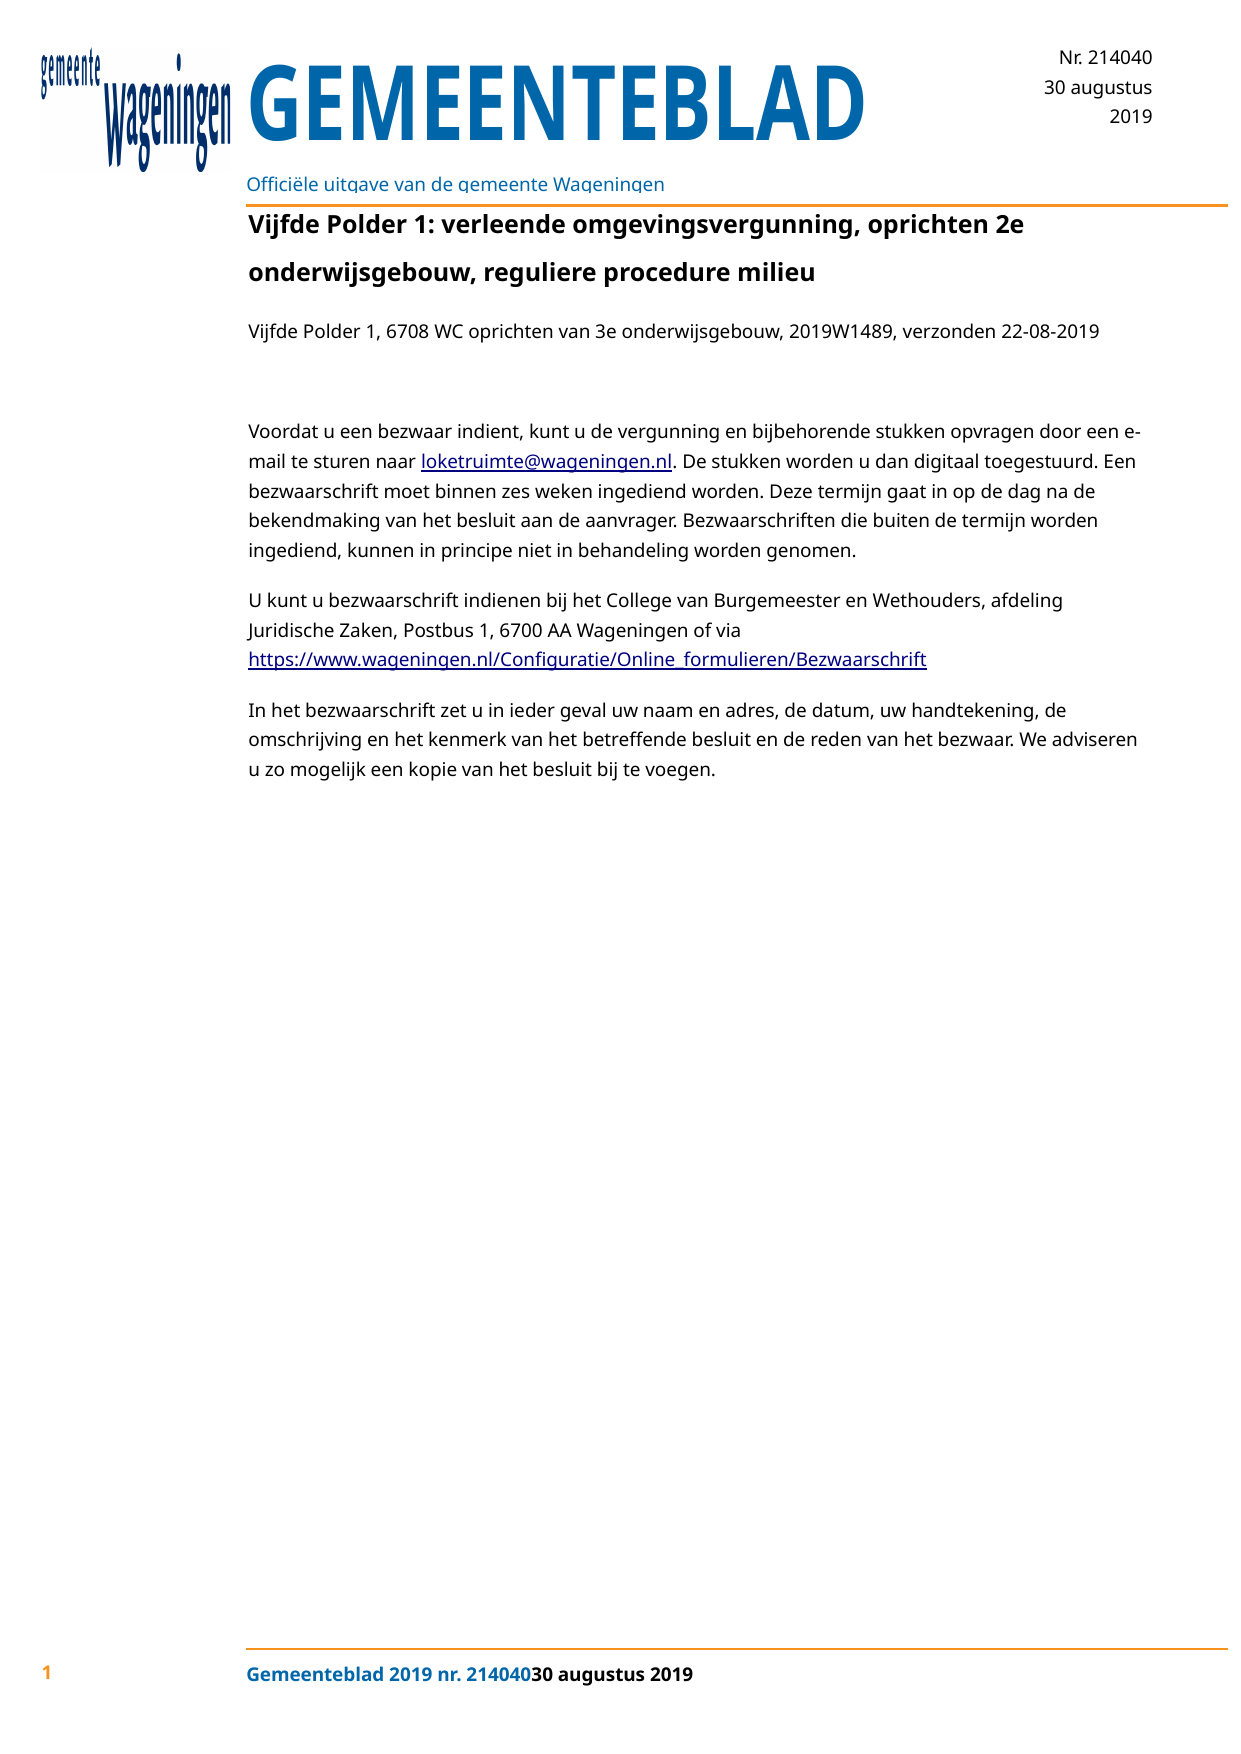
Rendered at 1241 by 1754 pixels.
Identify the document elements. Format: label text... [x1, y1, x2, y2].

text U kunt u bezwaarschrift indienen bij het College van Burgemeester en Wethouders, afdeling Juridische Zaken, Postbus 1, 6700 AA Wageningen of via https://www.wageningen.nl/Configuratie/Online_formulieren/Bezwaarschrift [248, 587, 1152, 672]
text Vijfde Polder 1: verleende omgevingsvergunning, oprichten 2e onderwijsgebouw, reguliere procedure milieu [248, 207, 1152, 288]
text In het bezwaarschrift zet u in ieder geval uw naam en adres, de datum, uw handtekening, de omschrijving en het kenmerk van het betreffende besluit en de reden van het bezwaar. We adviseren u zo mogelijk een kopie van het besluit bij te voegen. [248, 697, 1152, 782]
text Voordat u een bezwaar indient, kunt u de vergunning en bijbehorende stukken opvragen door een e-mail te sturen naar loketruimte@wageningen.nl. De stukken worden u dan digitaal toegestuurd. Een bezwaarschrift moet binnen zes weken ingediend worden. Deze termijn gaat in op de dag na de bekendmaking van het besluit aan de aanvrager. Bezwaarschriften die buiten de termijn worden ingediend, kunnen in principe niet in behandeling worden genomen. [248, 419, 1152, 563]
text Vijfde Polder 1, 6708 WC oprichten van 3e onderwijsgebouw, 2019W1489, verzonden 22-08-2019 [248, 318, 1152, 344]
picture [41, 47, 231, 172]
